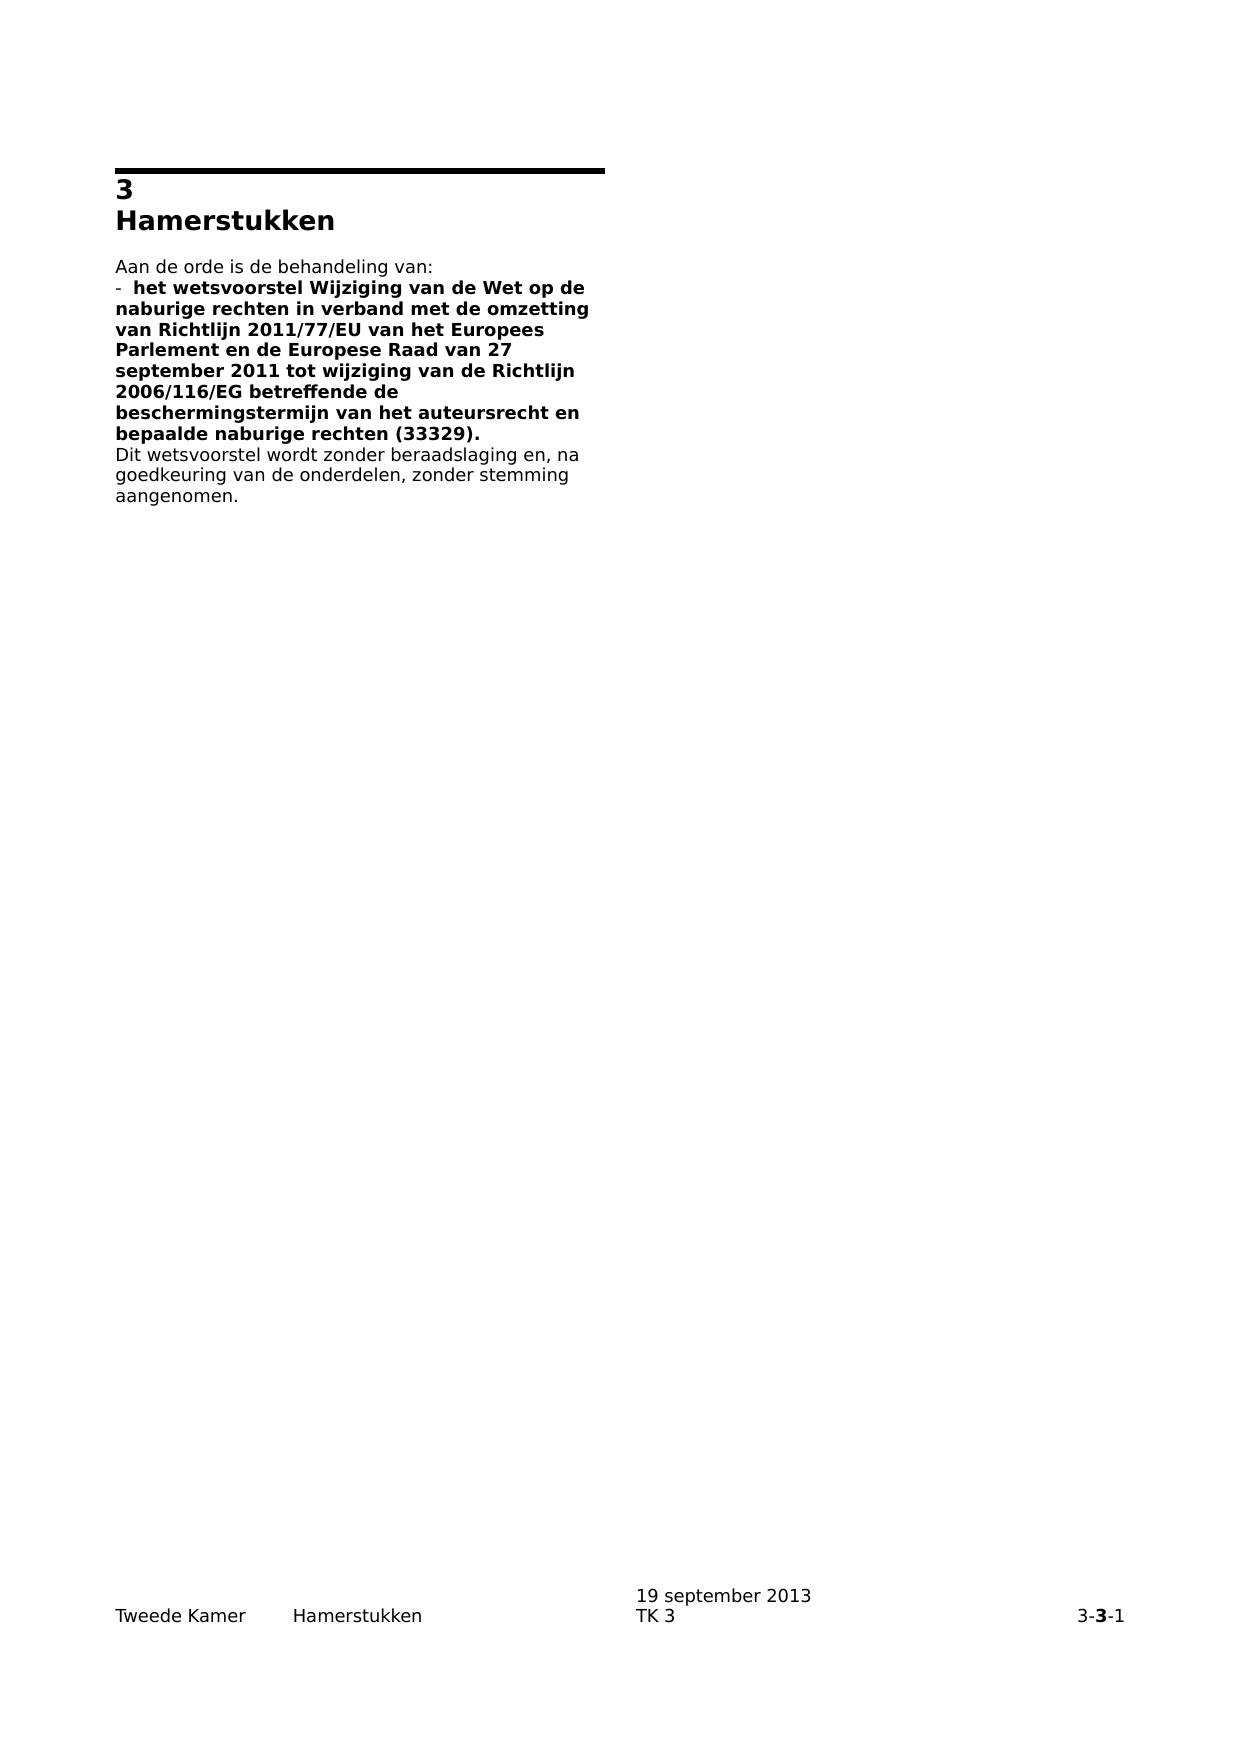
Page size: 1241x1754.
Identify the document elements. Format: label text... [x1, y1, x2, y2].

title 3 Hamerstukken [115, 174, 605, 237]
list het wetsvoorstel Wijziging van de Wet op de naburige rechten in verband met de omzetting van Richtlijn 2011/77/EU van het Europees Parlement en de Europese Raad van 27 september 2011 tot wijziging van de Richtlijn 2006/116/EG betreffende de beschermingstermijn van het auteursrecht en bepaalde naburige rechten (33329). [115, 278, 605, 444]
text Dit wetsvoorstel wordt zonder beraadslaging en, na goedkeuring van de onderdelen, zonder stemming aangenomen. [115, 444, 605, 507]
text Aan de orde is de behandeling van: [115, 257, 605, 278]
